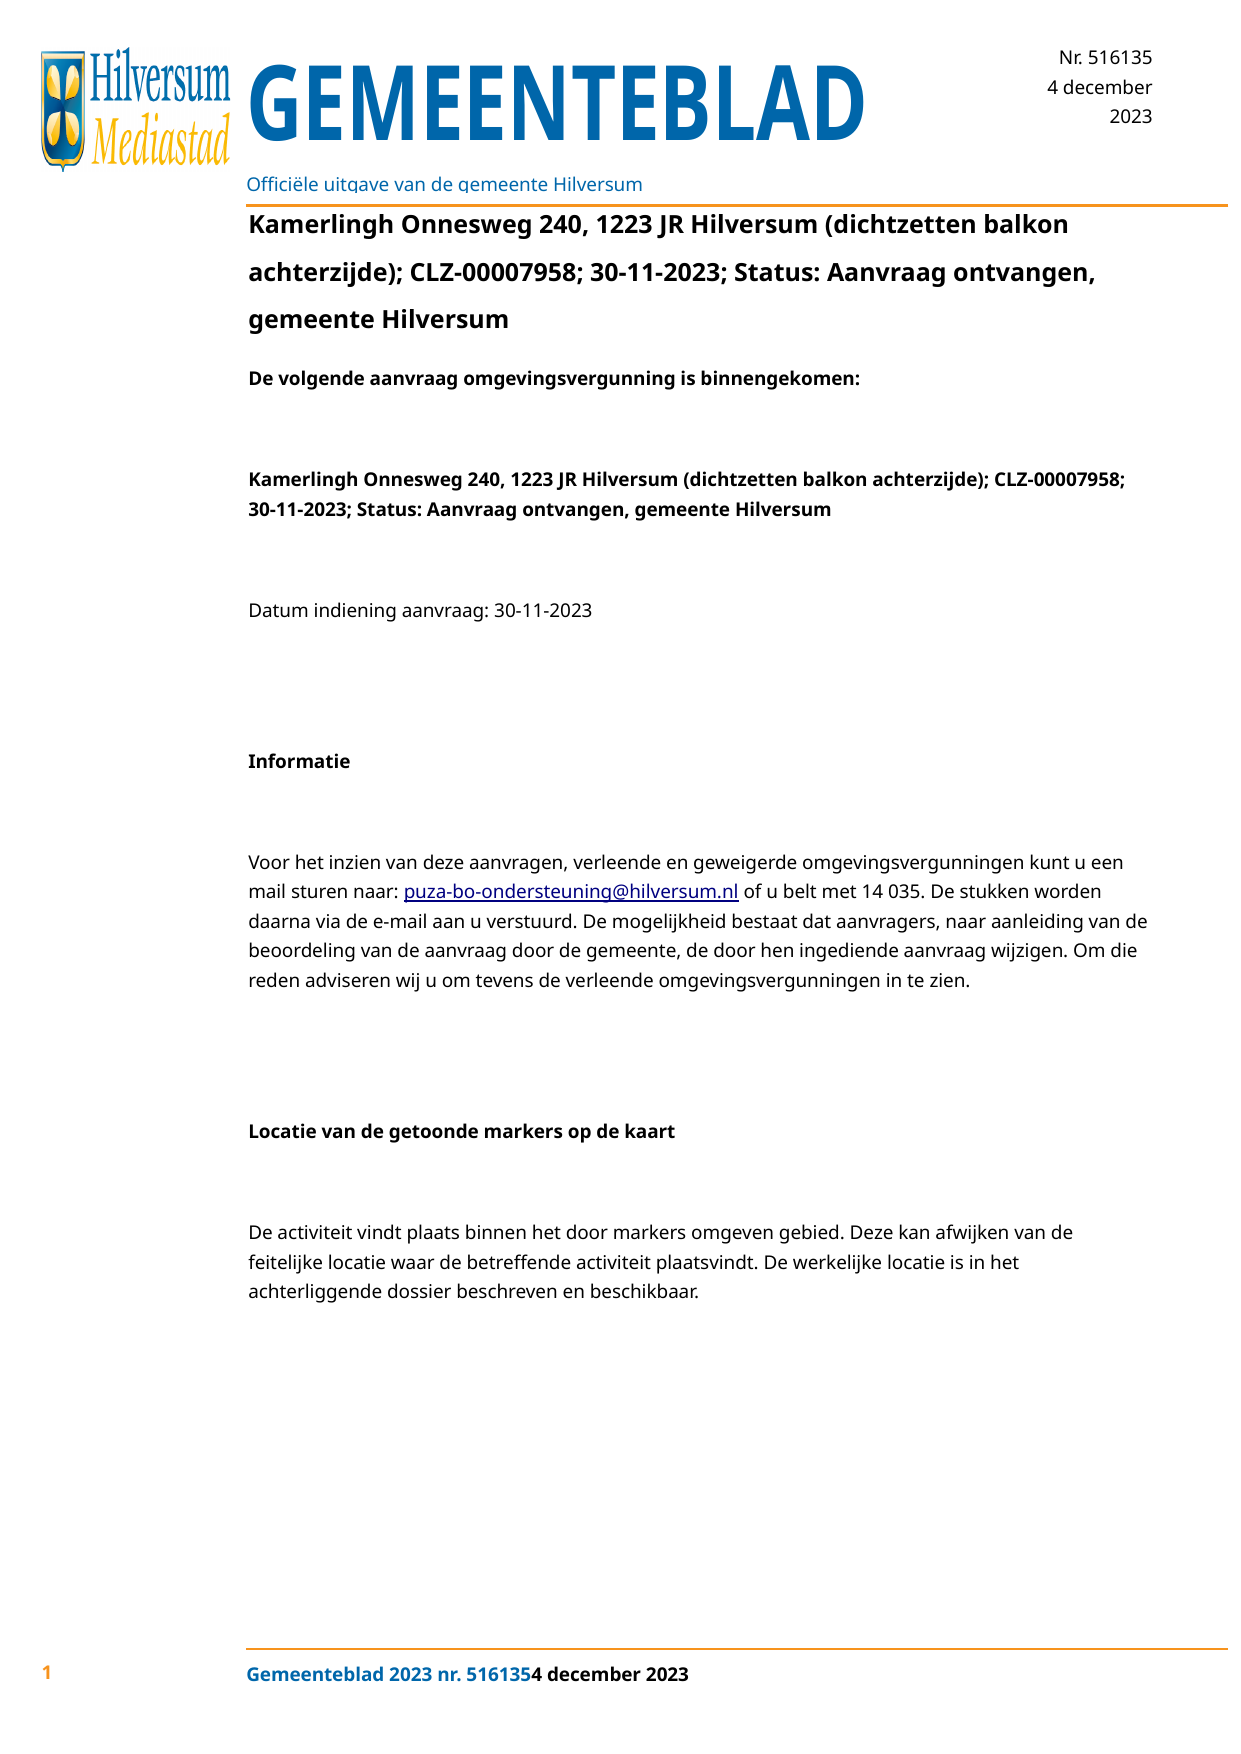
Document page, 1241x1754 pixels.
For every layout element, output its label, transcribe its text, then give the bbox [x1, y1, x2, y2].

text De activiteit vindt plaats binnen het door markers omgeven gebied. Deze kan afwijken van de feitelijke locatie waar de betreffende activiteit plaatsvindt. De werkelijke locatie is in het achterliggende dossier beschreven en beschikbaar. [248, 1219, 1152, 1304]
text De volgende aanvraag omgevingsvergunning is binnengekomen: [248, 366, 1152, 391]
text Kamerlingh Onnesweg 240, 1223 JR Hilversum (dichtzetten balkon achterzijde); CLZ-00007958; 30-11-2023; Status: Aanvraag ontvangen, gemeente Hilversum [248, 207, 1152, 336]
text Datum indiening aanvraag: 30-11-2023 [248, 597, 1152, 622]
picture [41, 47, 231, 172]
text Informatie [248, 748, 1152, 774]
text Locatie van de getoonde markers op de kaart [248, 1118, 1152, 1144]
text Voor het inzien van deze aanvragen, verleende en geweigerde omgevingsvergunningen kunt u een mail sturen naar: puza-bo-ondersteuning@hilversum.nl of u belt met 14 035. De stukken worden daarna via de e-mail aan u verstuurd. De mogelijkheid bestaat dat aanvragers, naar aanleiding van de beoordeling van de aanvraag door de gemeente, de door hen ingediende aanvraag wijzigen. Om die reden adviseren wij u om tevens de verleende omgevingsvergunningen in te zien. [248, 849, 1152, 993]
text Kamerlingh Onnesweg 240, 1223 JR Hilversum (dichtzetten balkon achterzijde); CLZ-00007958; 30-11-2023; Status: Aanvraag ontvangen, gemeente Hilversum [248, 466, 1152, 522]
